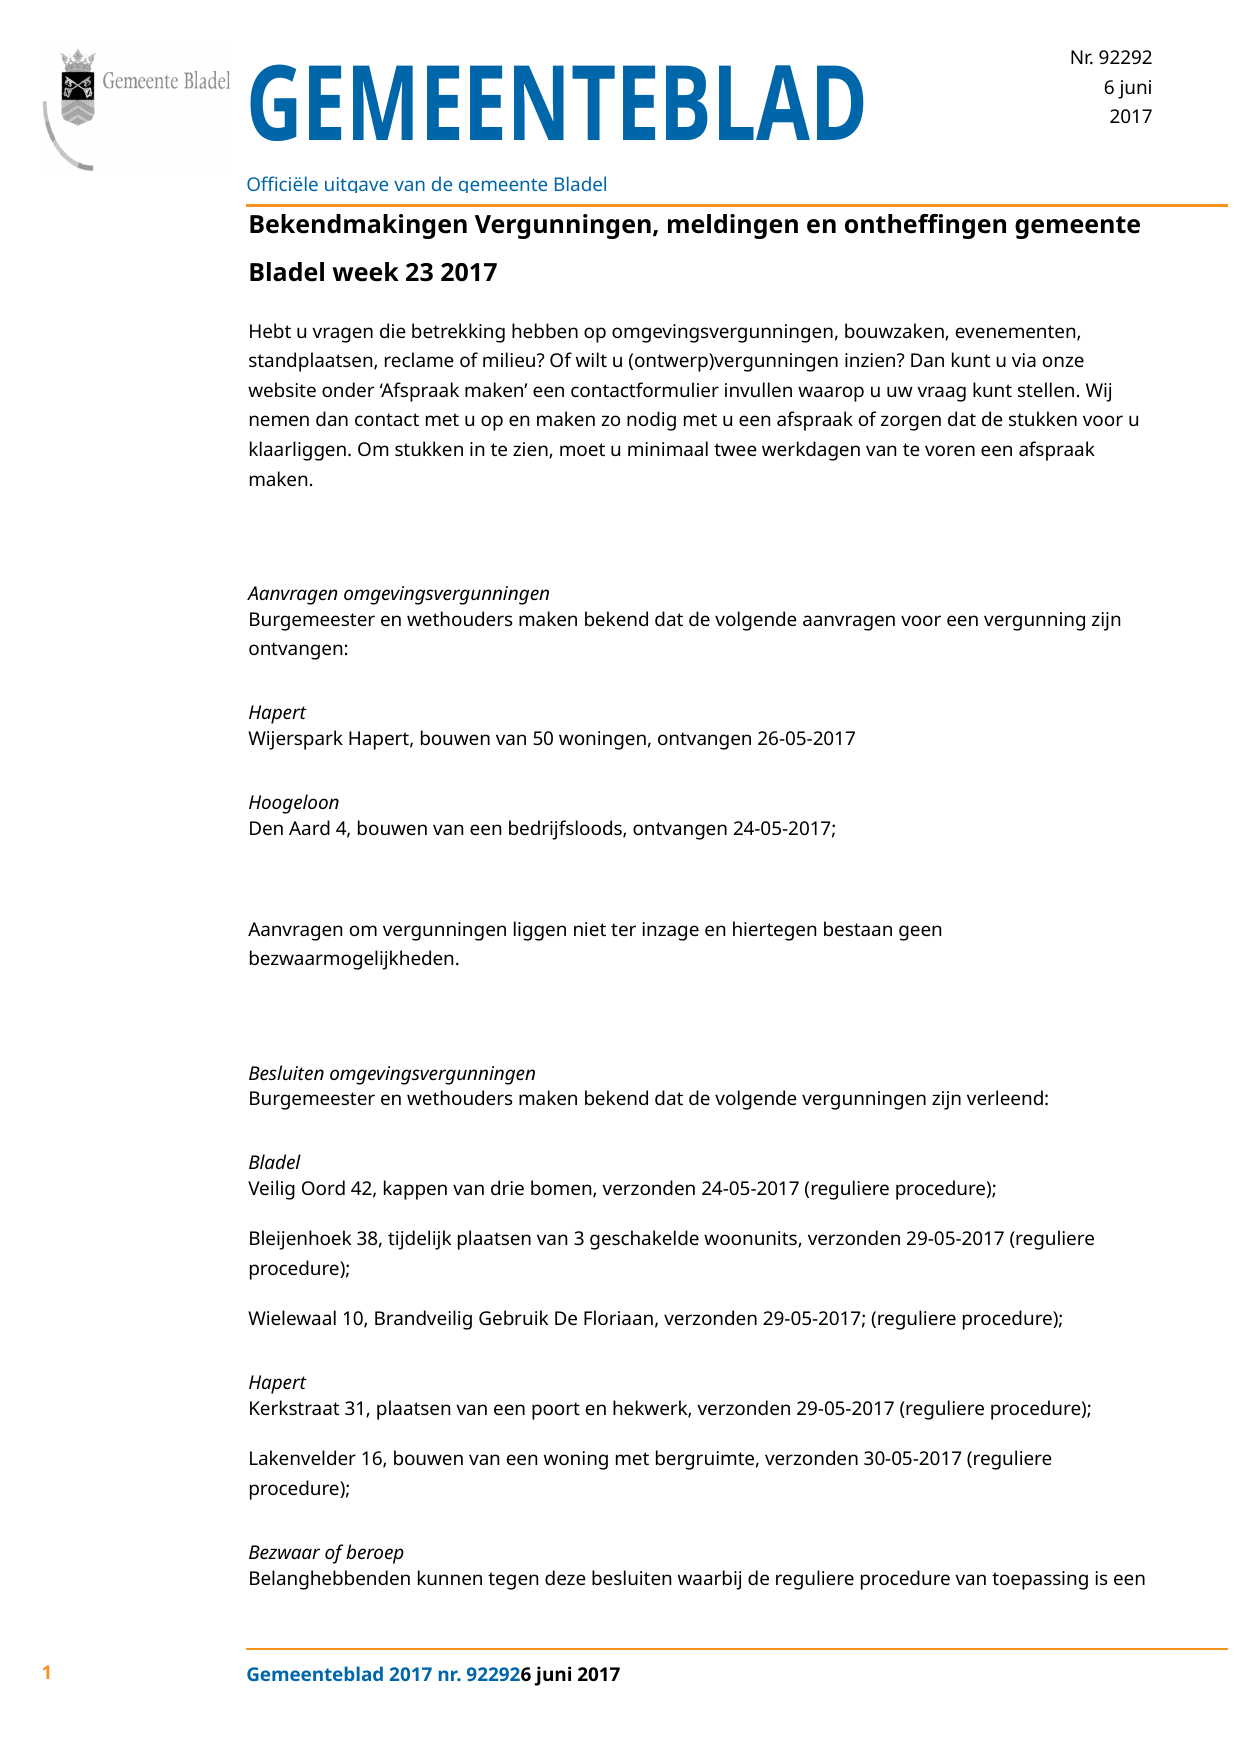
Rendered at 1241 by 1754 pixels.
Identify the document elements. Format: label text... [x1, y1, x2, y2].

text Hebt u vragen die betrekking hebben op omgevingsvergunningen, bouwzaken, evenementen, standplaatsen, reclame of milieu? Of wilt u (ontwerp)vergunningen inzien? Dan kunt u via onze website onder ‘Afspraak maken’ een contactformulier invullen waarop u uw vraag kunt stellen. Wij nemen dan contact met u op en maken zo nodig met u een afspraak of zorgen dat de stukken voor u klaarliggen. Om stukken in te zien, moet u minimaal twee werkdagen van te voren een afspraak maken. [248, 318, 1152, 492]
text Wielewaal 10, Brandveilig Gebruik De Floriaan, verzonden 29-05-2017; (reguliere procedure); [248, 1306, 1152, 1331]
text Kerkstraat 31, plaatsen van een poort en hekwerk, verzonden 29-05-2017 (reguliere procedure); [248, 1395, 1152, 1421]
text Aanvragen omgevingsvergunningen [248, 580, 1152, 606]
text Veilig Oord 42, kappen van drie bomen, verzonden 24-05-2017 (reguliere procedure); [248, 1175, 1152, 1201]
text Wijerspark Hapert, bouwen van 50 woningen, ontvangen 26-05-2017 [248, 725, 1152, 751]
text Hoogeloon [248, 789, 1152, 815]
text Hapert [248, 1369, 1152, 1395]
text Lakenvelder 16, bouwen van een woning met bergruimte, verzonden 30-05-2017 (reguliere procedure); [248, 1446, 1152, 1501]
text Belanghebbenden kunnen tegen deze besluiten waarbij de reguliere procedure van toepassing is een [248, 1565, 1152, 1591]
text Burgemeester en wethouders maken bekend dat de volgende aanvragen voor een vergunning zijn ontvangen: [248, 606, 1152, 661]
text Burgemeester en wethouders maken bekend dat de volgende vergunningen zijn verleend: [248, 1085, 1152, 1111]
text Den Aard 4, bouwen van een bedrijfsloods, ontvangen 24-05-2017; [248, 815, 1152, 841]
text Hapert [248, 699, 1152, 725]
text Bladel [248, 1149, 1152, 1175]
picture [41, 47, 231, 172]
text Besluiten omgevingsvergunningen [248, 1060, 1152, 1085]
text Bleijenhoek 38, tijdelijk plaatsen van 3 geschakelde woonunits, verzonden 29-05-2017 (reguliere procedure); [248, 1226, 1152, 1281]
text Bezwaar of beroep [248, 1539, 1152, 1565]
text Aanvragen om vergunningen liggen niet ter inzage en hiertegen bestaan geen bezwaarmogelijkheden. [248, 916, 1152, 971]
text Bekendmakingen Vergunningen, meldingen en ontheffingen gemeente Bladel week 23 2017 [248, 207, 1152, 288]
